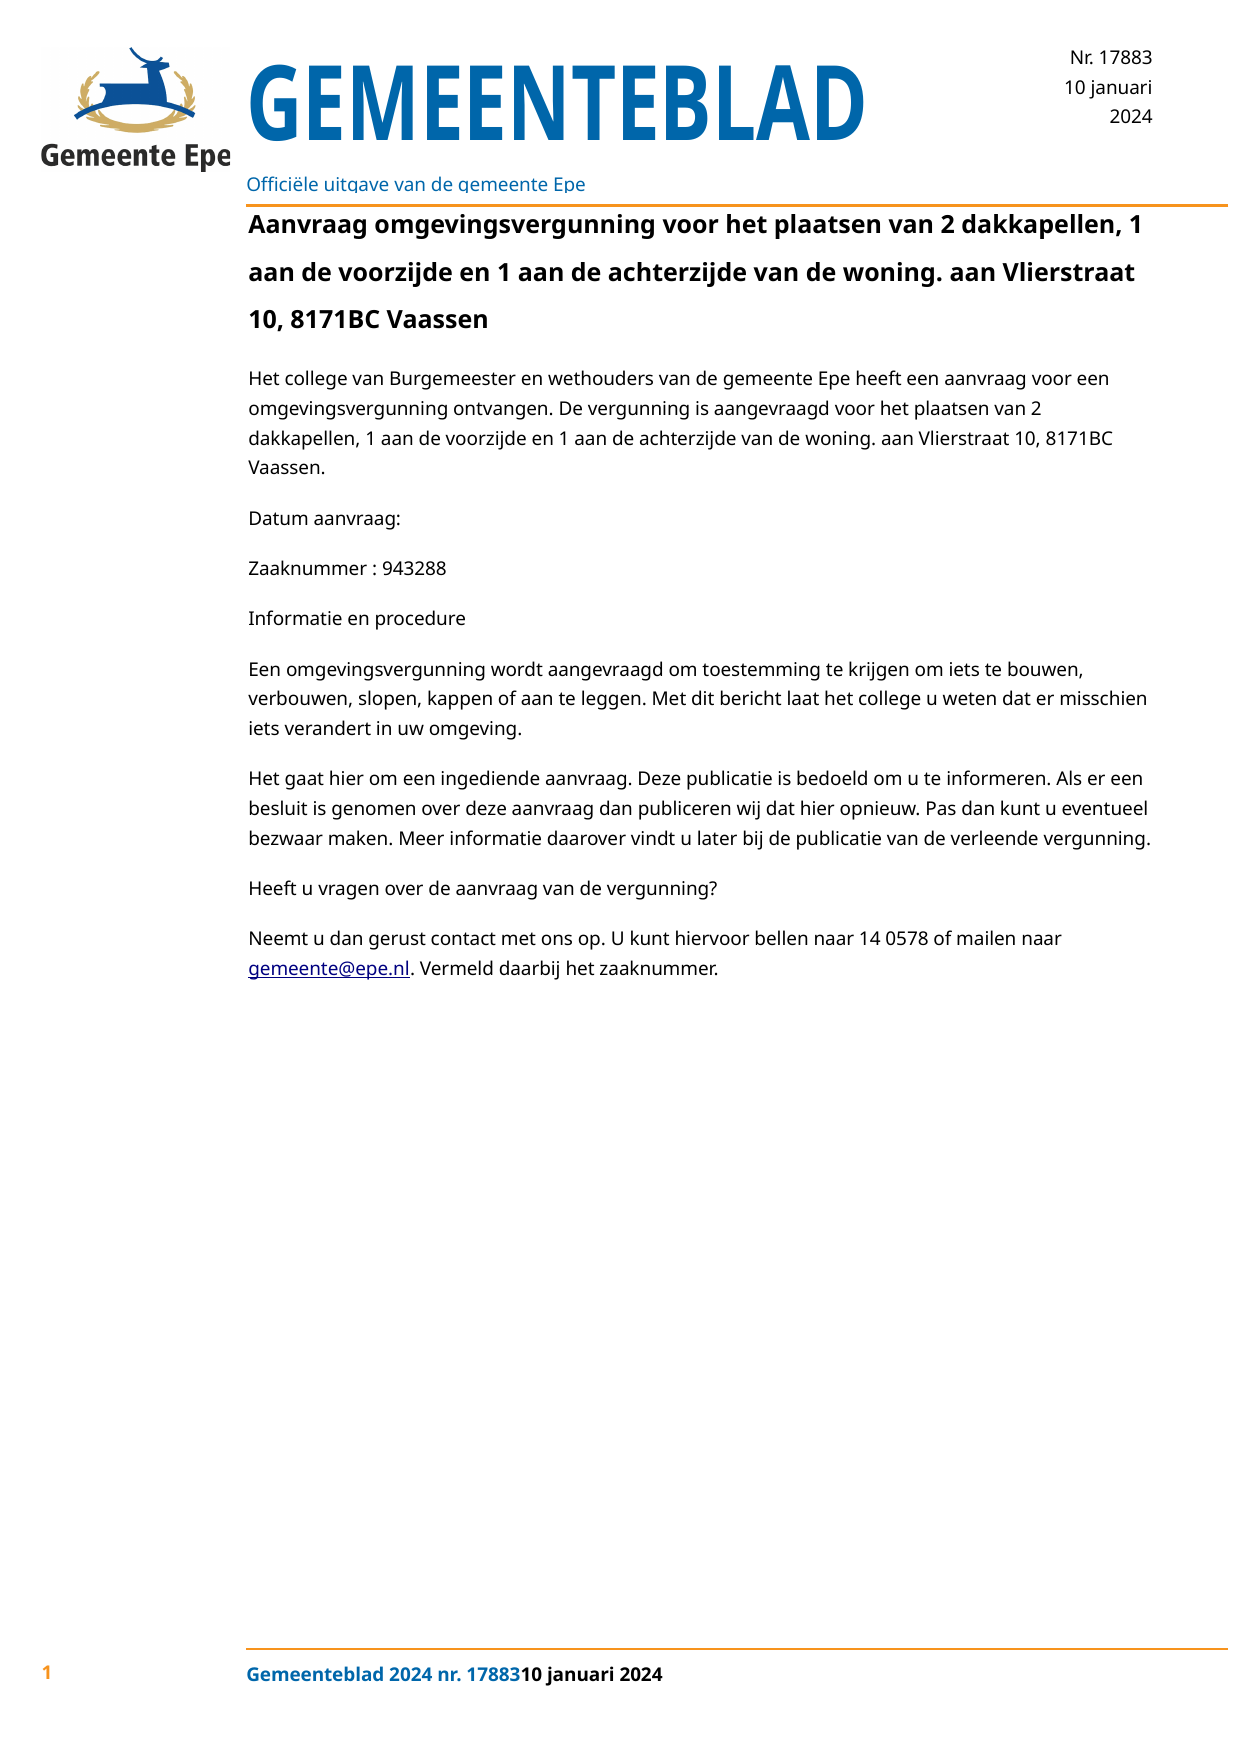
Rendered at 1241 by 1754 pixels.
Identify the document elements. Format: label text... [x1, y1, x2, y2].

text Zaaknummer : 943288 [248, 555, 1152, 581]
text Een omgevingsvergunning wordt aangevraagd om toestemming te krijgen om iets te bouwen, verbouwen, slopen, kappen of aan te leggen. Met dit bericht laat het college u weten dat er misschien iets verandert in uw omgeving. [248, 656, 1152, 741]
text Het college van Burgemeester en wethouders van de gemeente Epe heeft een aanvraag voor een omgevingsvergunning ontvangen. De vergunning is aangevraagd voor het plaatsen van 2 dakkapellen, 1 aan de voorzijde en 1 aan de achterzijde van de woning. aan Vlierstraat 10, 8171BC Vaassen. [248, 366, 1152, 480]
text Datum aanvraag: [248, 505, 1152, 530]
picture [41, 47, 231, 172]
text Informatie en procedure [248, 606, 1152, 631]
text Neemt u dan gerust contact met ons op. U kunt hiervoor bellen naar 14 0578 of mailen naar gemeente@epe.nl. Vermeld daarbij het zaaknummer. [248, 926, 1152, 981]
text Heeft u vragen over de aanvraag van de vergunning? [248, 875, 1152, 901]
text Het gaat hier om een ingediende aanvraag. Deze publicatie is bedoeld om u te informeren. Als er een besluit is genomen over deze aanvraag dan publiceren wij dat hier opnieuw. Pas dan kunt u eventueel bezwaar maken. Meer informatie daarover vindt u later bij de publicatie van de verleende vergunning. [248, 766, 1152, 850]
text Aanvraag omgevingsvergunning voor het plaatsen van 2 dakkapellen, 1 aan de voorzijde en 1 aan de achterzijde van de woning. aan Vlierstraat 10, 8171BC Vaassen [248, 207, 1152, 336]
